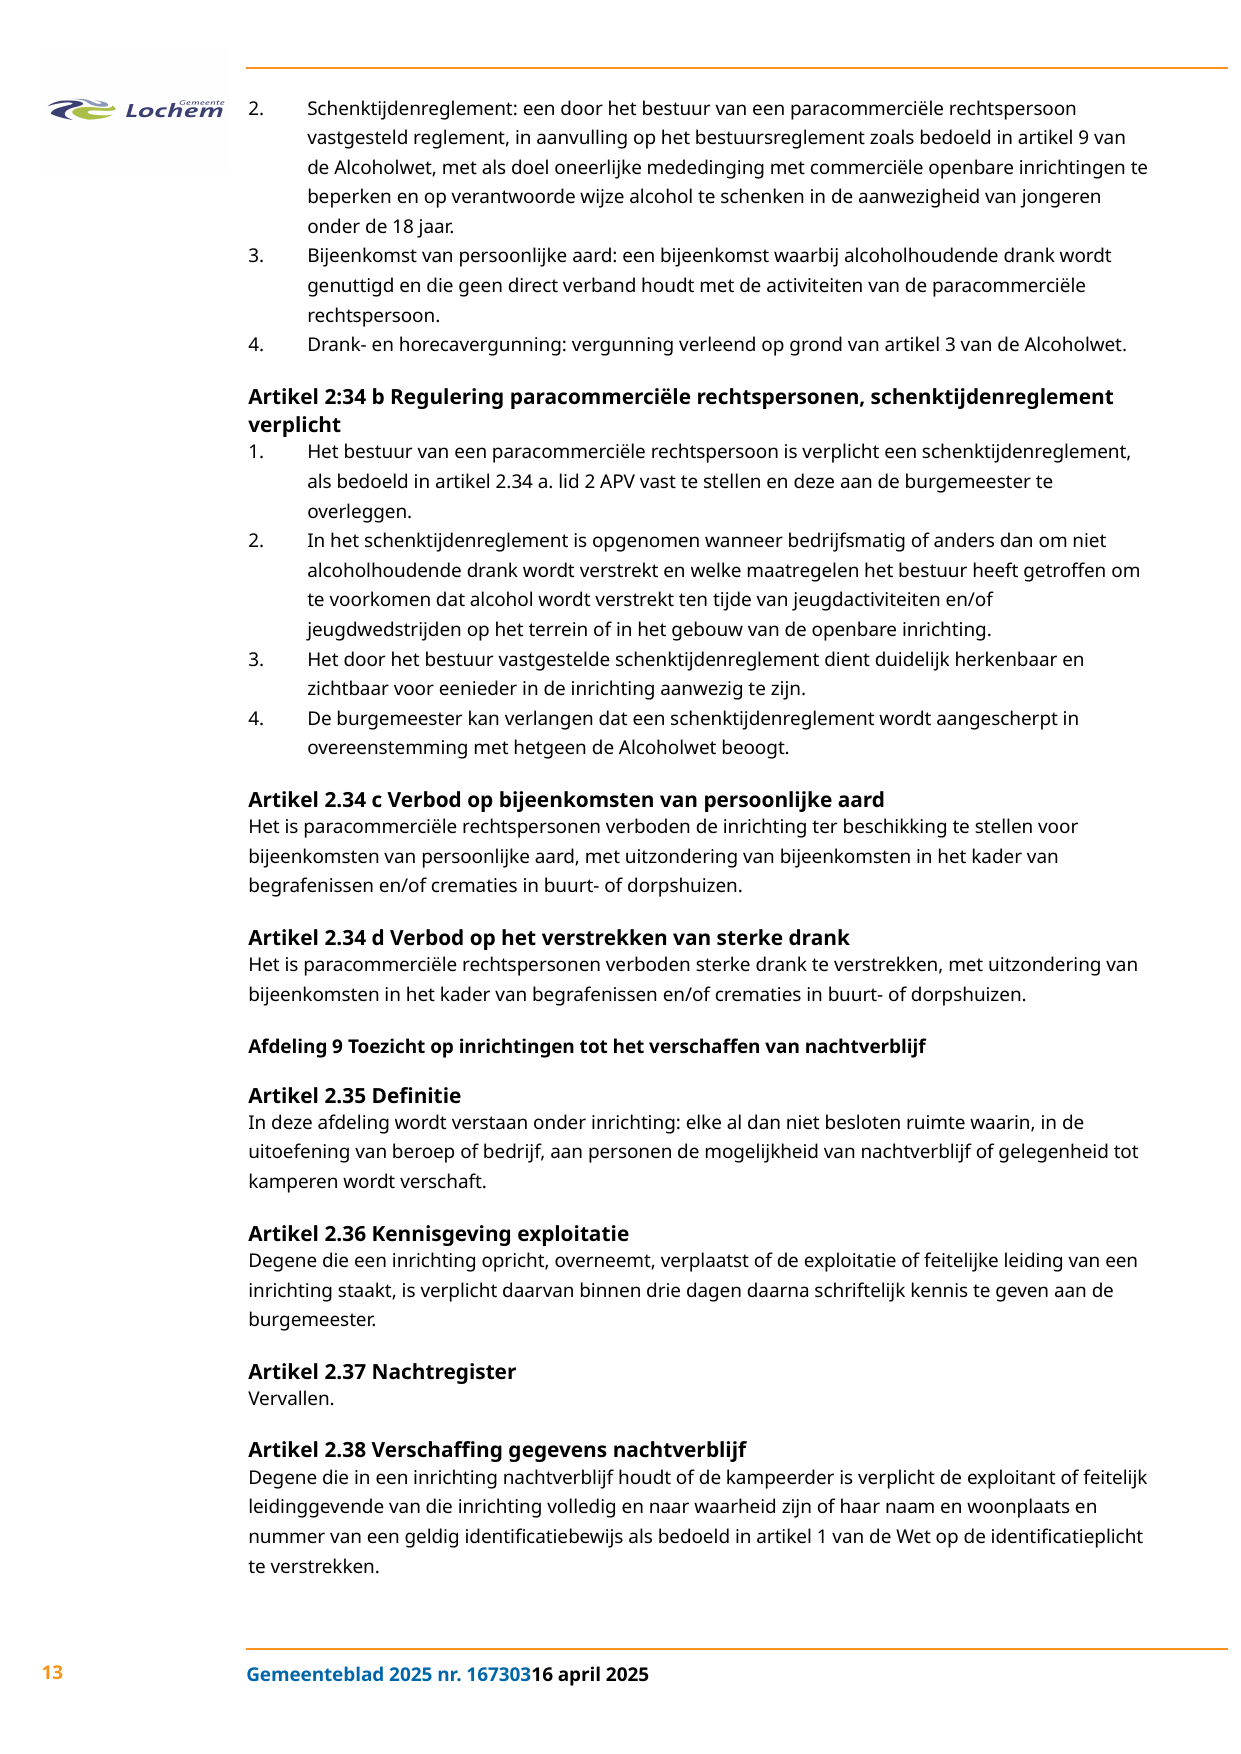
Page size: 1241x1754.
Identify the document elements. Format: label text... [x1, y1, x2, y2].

text Artikel 2.36 Kennisgeving exploitatie [248, 1219, 1152, 1247]
text Het is paracommerciële rechtspersonen verboden sterke drank te verstrekken, met uitzondering van bijeenkomsten in het kader van begrafenissen en/of crematies in buurt- of dorpshuizen. [248, 951, 1152, 1007]
text Artikel 2.35 Definitie [248, 1081, 1152, 1109]
text Afdeling 9 Toezicht op inrichtingen tot het verschaffen van nachtverblijf [248, 1031, 1152, 1060]
text Het is paracommerciële rechtspersonen verboden de inrichting ter beschikking te stellen voor bijeenkomsten van persoonlijke aard, met uitzondering van bijeenkomsten in het kader van begrafenissen en/of crematies in buurt- of dorpshuizen. [248, 813, 1152, 898]
list Schenktijdenreglement: een door het bestuur van een paracommerciële rechtspersoon vastgesteld reglement, in aanvulling op het bestuursreglement zoals bedoeld in artikel 9 van de Alcoholwet, met als doel oneerlijke mededinging met commerciële openbare inrichtingen te beperken en op verantwoorde wijze alcohol te schenken in de aanwezigheid van jongeren onder de 18 jaar. [248, 95, 1152, 239]
list In het schenktijdenreglement is opgenomen wanneer bedrijfsmatig of anders dan om niet alcoholhoudende drank wordt verstrekt en welke maatregelen het bestuur heeft getroffen om te voorkomen dat alcohol wordt verstrekt ten tijde van jeugdactiviteiten en/of jeugdwedstrijden op het terrein of in het gebouw van de openbare inrichting. [248, 527, 1152, 642]
text Artikel 2.37 Nachtregister [248, 1357, 1152, 1385]
text In deze afdeling wordt verstaan onder inrichting: elke al dan niet besloten ruimte waarin, in de uitoefening van beroep of bedrijf, aan personen de mogelijkheid van nachtverblijf of gelegenheid tot kamperen wordt verschaft. [248, 1109, 1152, 1194]
text Artikel 2.34 c Verbod op bijeenkomsten van persoonlijke aard [248, 785, 1152, 813]
picture [41, 47, 231, 172]
text Degene die in een inrichting nachtverblijf houdt of de kampeerder is verplicht de exploitant of feitelijk leidinggevende van die inrichting volledig en naar waarheid zijn of haar naam en woonplaats en nummer van een geldig identificatiebewijs als bedoeld in artikel 1 van de Wet op de identificatieplicht te verstrekken. [248, 1464, 1152, 1578]
list Het door het bestuur vastgestelde schenktijdenreglement dient duidelijk herkenbaar en zichtbaar voor eenieder in de inrichting aanwezig te zijn. [248, 646, 1152, 701]
text Artikel 2.38 Verschaffing gegevens nachtverblijf [248, 1436, 1152, 1464]
list De burgemeester kan verlangen dat een schenktijdenreglement wordt aangescherpt in overeenstemming met hetgeen de Alcoholwet beoogt. [248, 705, 1152, 760]
text Degene die een inrichting opricht, overneemt, verplaatst of de exploitatie of feitelijke leiding van een inrichting staakt, is verplicht daarvan binnen drie dagen daarna schriftelijk kennis te geven aan de burgemeester. [248, 1247, 1152, 1332]
list Bijeenkomst van persoonlijke aard: een bijeenkomst waarbij alcoholhoudende drank wordt genuttigd en die geen direct verband houdt met de activiteiten van de paracommerciële rechtspersoon. [248, 243, 1152, 328]
text Artikel 2:34 b Regulering paracommerciële rechtspersonen, schenktijdenreglement verplicht [248, 382, 1152, 439]
text Artikel 2.34 d Verbod op het verstrekken van sterke drank [248, 923, 1152, 951]
text Vervallen. [248, 1385, 1152, 1411]
list Drank- en horecavergunning: vergunning verleend op grond van artikel 3 van de Alcoholwet. [248, 331, 1152, 357]
list Het bestuur van een paracommerciële rechtspersoon is verplicht een schenktijdenreglement, als bedoeld in artikel 2.34 a. lid 2 APV vast te stellen en deze aan de burgemeester te overleggen. [248, 439, 1152, 524]
